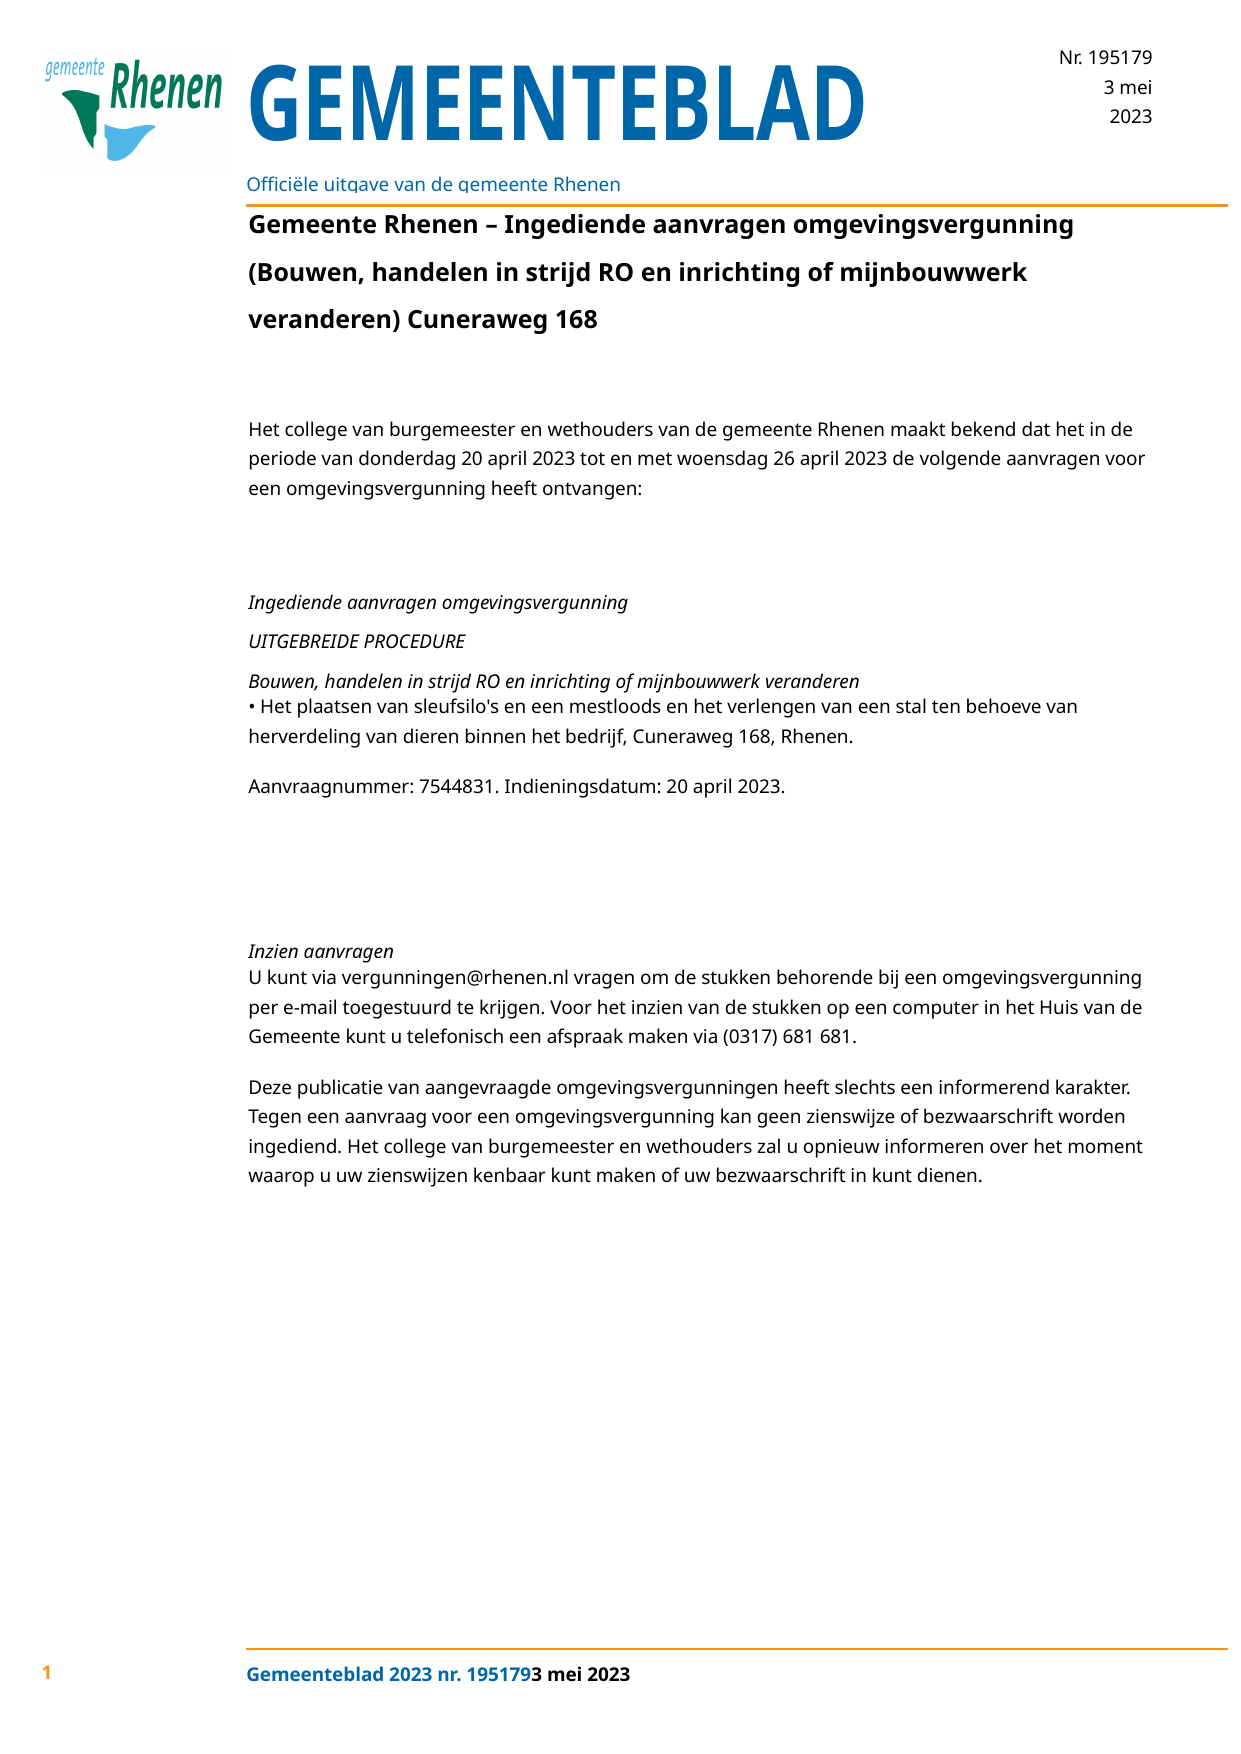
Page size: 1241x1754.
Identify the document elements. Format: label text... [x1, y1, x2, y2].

picture [41, 47, 231, 172]
text Deze publicatie van aangevraagde omgevingsvergunningen heeft slechts een informerend karakter. Tegen een aanvraag voor een omgevingsvergunning kan geen zienswijze of bezwaarschrift worden ingediend. Het college van burgemeester en wethouders zal u opnieuw informeren over het moment waarop u uw zienswijzen kenbaar kunt maken of uw bezwaarschrift in kunt dienen. [248, 1074, 1152, 1188]
text Inzien aanvragen [248, 938, 1152, 964]
text Gemeente Rhenen – Ingediende aanvragen omgevingsvergunning (Bouwen, handelen in strijd RO en inrichting of mijnbouwwerk veranderen) Cuneraweg 168 [248, 207, 1152, 336]
text UITGEBREIDE PROCEDURE [248, 629, 1152, 654]
text Ingediende aanvragen omgevingsvergunning [248, 589, 1152, 615]
text Bouwen, handelen in strijd RO en inrichting of mijnbouwwerk veranderen [248, 668, 1152, 694]
text Aanvraagnummer: 7544831. Indieningsdatum: 20 april 2023. [248, 774, 1152, 799]
text Het college van burgemeester en wethouders van de gemeente Rhenen maakt bekend dat het in de periode van donderdag 20 april 2023 tot en met woensdag 26 april 2023 de volgende aanvragen voor een omgevingsvergunning heeft ontvangen: [248, 416, 1152, 501]
text • Het plaatsen van sleufsilo's en een mestloods en het verlengen van een stal ten behoeve van herverdeling van dieren binnen het bedrijf, Cuneraweg 168, Rhenen. [248, 694, 1152, 749]
text U kunt via vergunningen@rhenen.nl vragen om de stukken behorende bij een omgevingsvergunning per e-mail toegestuurd te krijgen. Voor het inzien van de stukken op een computer in het Huis van de Gemeente kunt u telefonisch een afspraak maken via (0317) 681 681. [248, 964, 1152, 1049]
